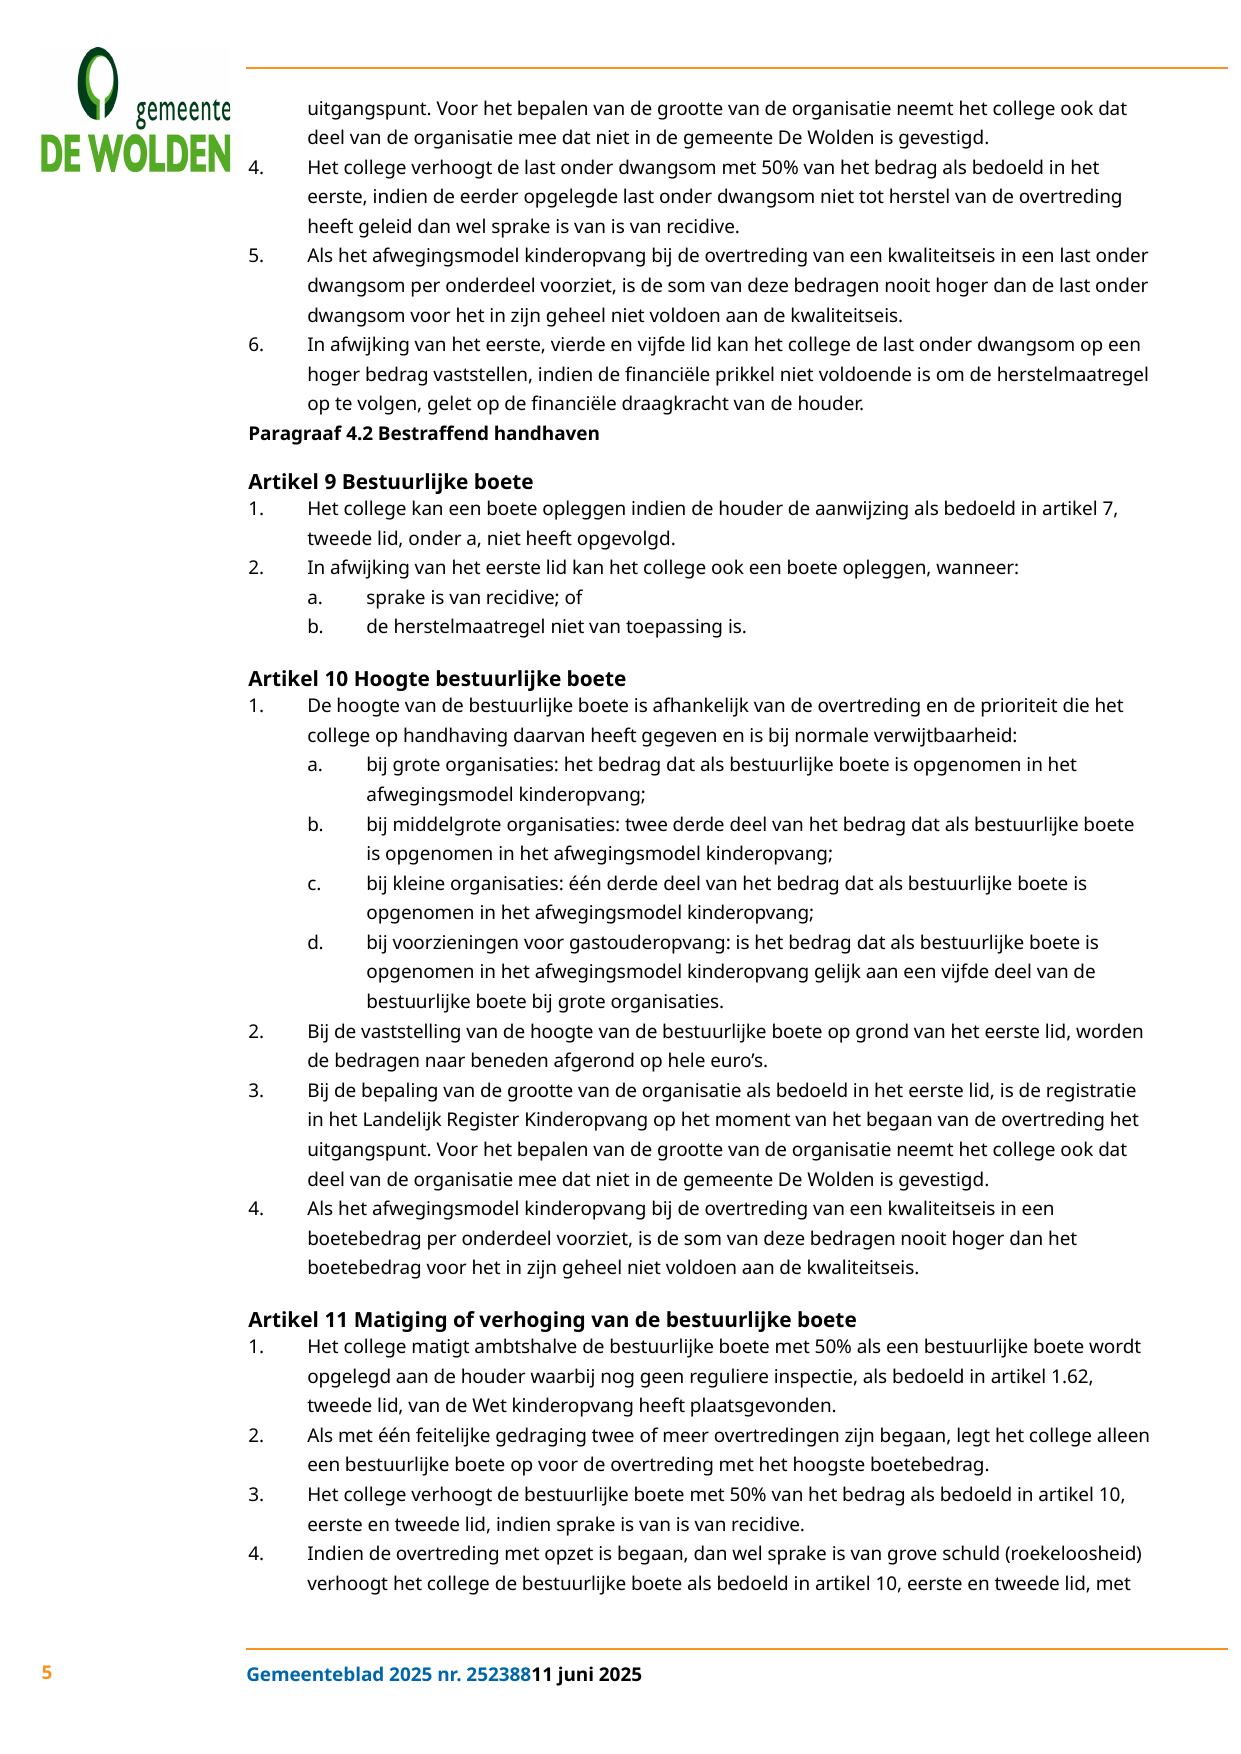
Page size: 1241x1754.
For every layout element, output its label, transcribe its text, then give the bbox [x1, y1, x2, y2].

list uitgangspunt. Voor het bepalen van de grootte van de organisatie neemt het college ook dat deel van de organisatie mee dat niet in de gemeente De Wolden is gevestigd. [248, 95, 1152, 150]
list Als het afwegingsmodel kinderopvang bij de overtreding van een kwaliteitseis in een boetebedrag per onderdeel voorziet, is de som van deze bedragen nooit hoger dan het boetebedrag voor het in zijn geheel niet voldoen aan de kwaliteitseis. [248, 1195, 1152, 1280]
list In afwijking van het eerste, vierde en vijfde lid kan het college de last onder dwangsom op een hoger bedrag vaststellen, indien de financiële prikkel niet voldoende is om de herstelmaatregel op te volgen, gelet op de financiële draagkracht van de houder. [248, 331, 1152, 416]
list Het college verhoogt de bestuurlijke boete met 50% van het bedrag als bedoeld in artikel 10, eerste en tweede lid, indien sprake is van is van recidive. [248, 1481, 1152, 1537]
text Artikel 10 Hoogte bestuurlijke boete [248, 664, 1152, 692]
list Bij de bepaling van de grootte van de organisatie als bedoeld in het eerste lid, is de registratie in het Landelijk Register Kinderopvang op het moment van het begaan van de overtreding het uitgangspunt. Voor het bepalen van de grootte van de organisatie neemt het college ook dat deel van de organisatie mee dat niet in de gemeente De Wolden is gevestigd. [248, 1077, 1152, 1191]
list In afwijking van het eerste lid kan het college ook een boete opleggen, wanneer: [248, 554, 1152, 580]
list Indien de overtreding met opzet is begaan, dan wel sprake is van grove schuld (roekeloosheid) verhoogt het college de bestuurlijke boete als bedoeld in artikel 10, eerste en tweede lid, met [248, 1540, 1152, 1596]
list De hoogte van de bestuurlijke boete is afhankelijk van de overtreding en de prioriteit die het college op handhaving daarvan heeft gegeven en is bij normale verwijtbaarheid: [248, 692, 1152, 748]
list sprake is van recidive; of [307, 584, 1152, 610]
list Bij de vaststelling van de hoogte van de bestuurlijke boete op grond van het eerste lid, worden de bedragen naar beneden afgerond op hele euro’s. [248, 1018, 1152, 1073]
text Artikel 11 Matiging of verhoging van de bestuurlijke boete [248, 1305, 1152, 1333]
list de herstelmaatregel niet van toepassing is. [307, 613, 1152, 639]
list bij voorzieningen voor gastouderopvang: is het bedrag dat als bestuurlijke boete is opgenomen in het afwegingsmodel kinderopvang gelijk aan een vijfde deel van de bestuurlijke boete bij grote organisaties. [307, 929, 1152, 1014]
list Als het afwegingsmodel kinderopvang bij de overtreding van een kwaliteitseis in een last onder dwangsom per onderdeel voorziet, is de som van deze bedragen nooit hoger dan de last onder dwangsom voor het in zijn geheel niet voldoen aan de kwaliteitseis. [248, 243, 1152, 328]
list bij kleine organisaties: één derde deel van het bedrag dat als bestuurlijke boete is opgenomen in het afwegingsmodel kinderopvang; [307, 870, 1152, 925]
list Het college matigt ambtshalve de bestuurlijke boete met 50% als een bestuurlijke boete wordt opgelegd aan de houder waarbij nog geen reguliere inspectie, als bedoeld in artikel 1.62, tweede lid, van de Wet kinderopvang heeft plaatsgevonden. [248, 1333, 1152, 1418]
picture [41, 47, 231, 172]
list Als met één feitelijke gedraging twee of meer overtredingen zijn begaan, legt het college alleen een bestuurlijke boete op voor de overtreding met het hoogste boetebedrag. [248, 1422, 1152, 1477]
list Het college verhoogt de last onder dwangsom met 50% van het bedrag als bedoeld in het eerste, indien de eerder opgelegde last onder dwangsom niet tot herstel van de overtreding heeft geleid dan wel sprake is van is van recidive. [248, 154, 1152, 239]
list bij middelgrote organisaties: twee derde deel van het bedrag dat als bestuurlijke boete is opgenomen in het afwegingsmodel kinderopvang; [307, 811, 1152, 866]
list bij grote organisaties: het bedrag dat als bestuurlijke boete is opgenomen in het afwegingsmodel kinderopvang; [307, 752, 1152, 807]
text Artikel 9 Bestuurlijke boete [248, 467, 1152, 495]
text Paragraaf 4.2 Bestraffend handhaven [248, 420, 1152, 446]
list Het college kan een boete opleggen indien de houder de aanwijzing als bedoeld in artikel 7, tweede lid, onder a, niet heeft opgevolgd. [248, 495, 1152, 551]
